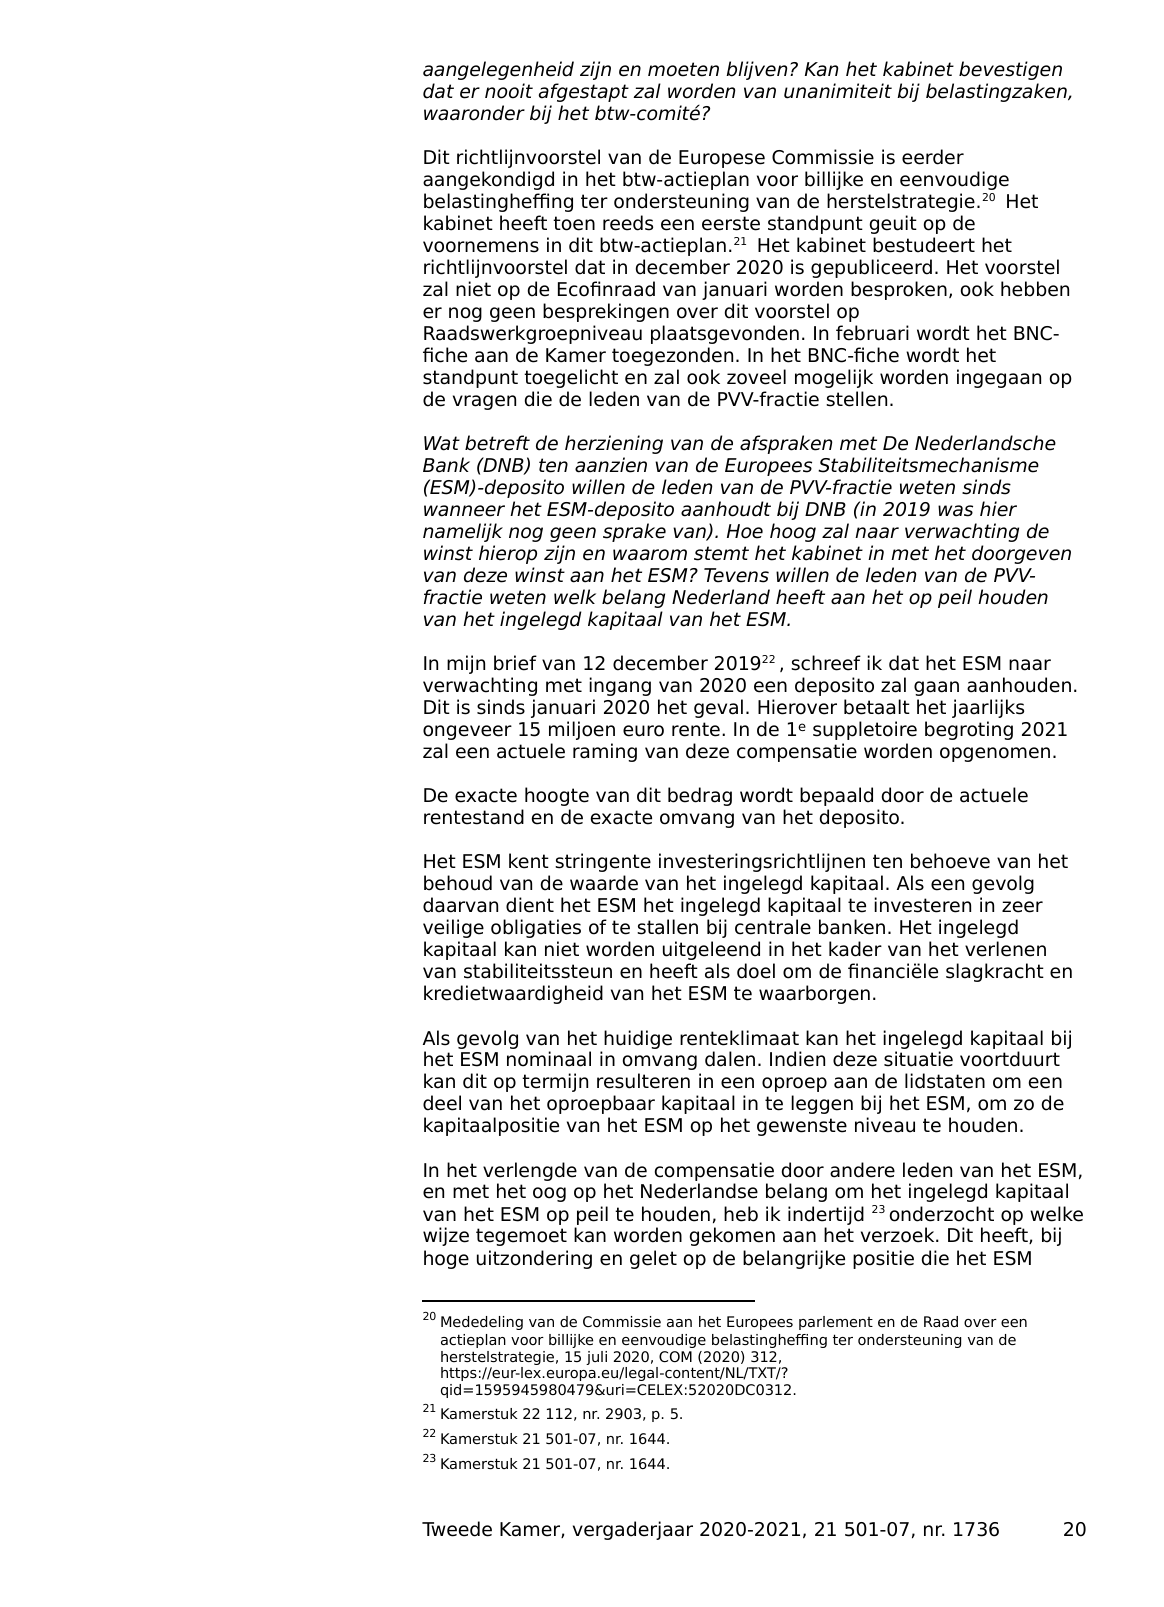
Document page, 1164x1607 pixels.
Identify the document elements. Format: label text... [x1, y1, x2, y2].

text In het verlengde van de compensatie door andere leden van het ESM, en met het oog op het Nederlandse belang om het ingelegd kapitaal van het ESM op peil te houden, heb ik indertijd onderzocht op welke wijze tegemoet kan worden gekomen aan het verzoek. Dit heeft, bij hoge uitzondering en gelet op de belangrijke positie die het ESM [422, 1159, 1087, 1269]
text In mijn brief van 12 december 2019, schreef ik dat het ESM naar verwachting met ingang van 2020 een deposito zal gaan aanhouden. Dit is sinds januari 2020 het geval. Hierover betaalt het jaarlijks ongeveer 15 miljoen euro rente. In de 1e suppletoire begroting 2021 zal een actuele raming van deze compensatie worden opgenomen. [422, 653, 1087, 763]
text De exacte hoogte van dit bedrag wordt bepaald door de actuele rentestand en de exacte omvang van het deposito. [422, 785, 1087, 829]
text aangelegenheid zijn en moeten blijven? Kan het kabinet bevestigen dat er nooit afgestapt zal worden van unanimiteit bij belastingzaken, waaronder bij het btw-comité? [422, 59, 1087, 125]
text Het ESM kent stringente investeringsrichtlijnen ten behoeve van het behoud van de waarde van het ingelegd kapitaal. Als een gevolg daarvan dient het ESM het ingelegd kapitaal te investeren in zeer veilige obligaties of te stallen bij centrale banken. Het ingelegd kapitaal kan niet worden uitgeleend in het kader van het verlenen van stabiliteitssteun en heeft als doel om de financiële slagkracht en kredietwaardigheid van het ESM te waarborgen. [422, 851, 1087, 1005]
text Als gevolg van het huidige renteklimaat kan het ingelegd kapitaal bij het ESM nominaal in omvang dalen. Indien deze situatie voortduurt kan dit op termijn resulteren in een oproep aan de lidstaten om een deel van het oproepbaar kapitaal in te leggen bij het ESM, om zo de kapitaalpositie van het ESM op het gewenste niveau te houden. [422, 1027, 1087, 1137]
text Mededeling van de Commissie aan het Europees parlement en de Raad over een actieplan voor billijke en eenvoudige belastingheffing ter ondersteuning van de herstelstrategie, 15 juli 2020, COM (2020) 312, https://eur-lex.europa.eu/legal-content/NL/TXT/?qid=1595945980479&uri=CELEX:52020DC0312. [422, 1310, 1087, 1399]
text Kamerstuk 21 501-07, nr. 1644. [422, 1427, 1087, 1449]
text Kamerstuk 21 501-07, nr. 1644. [422, 1452, 1087, 1474]
text Wat betreft de herziening van de afspraken met De Nederlandsche Bank (DNB) ten aanzien van de Europees Stabiliteitsmechanisme (ESM)-deposito willen de leden van de PVV-fractie weten sinds wanneer het ESM-deposito aanhoudt bij DNB (in 2019 was hier namelijk nog geen sprake van). Hoe hoog zal naar verwachting de winst hierop zijn en waarom stemt het kabinet in met het doorgeven van deze winst aan het ESM? Tevens willen de leden van de PVV-fractie weten welk belang Nederland heeft aan het op peil houden van het ingelegd kapitaal van het ESM. [422, 433, 1087, 631]
text Kamerstuk 22 112, nr. 2903, p. 5. [422, 1402, 1087, 1424]
text Dit richtlijnvoorstel van de Europese Commissie is eerder aangekondigd in het btw-actieplan voor billijke en eenvoudige belastingheffing ter ondersteuning van de herstelstrategie. Het kabinet heeft toen reeds een eerste standpunt geuit op de voornemens in dit btw-actieplan. Het kabinet bestudeert het richtlijnvoorstel dat in december 2020 is gepubliceerd. Het voorstel zal niet op de Ecofinraad van januari worden besproken, ook hebben er nog geen besprekingen over dit voorstel op Raadswerkgroepniveau plaatsgevonden. In februari wordt het BNC-fiche aan de Kamer toegezonden. In het BNC-fiche wordt het standpunt toegelicht en zal ook zoveel mogelijk worden ingegaan op de vragen die de leden van de PVV-fractie stellen. [422, 147, 1087, 411]
